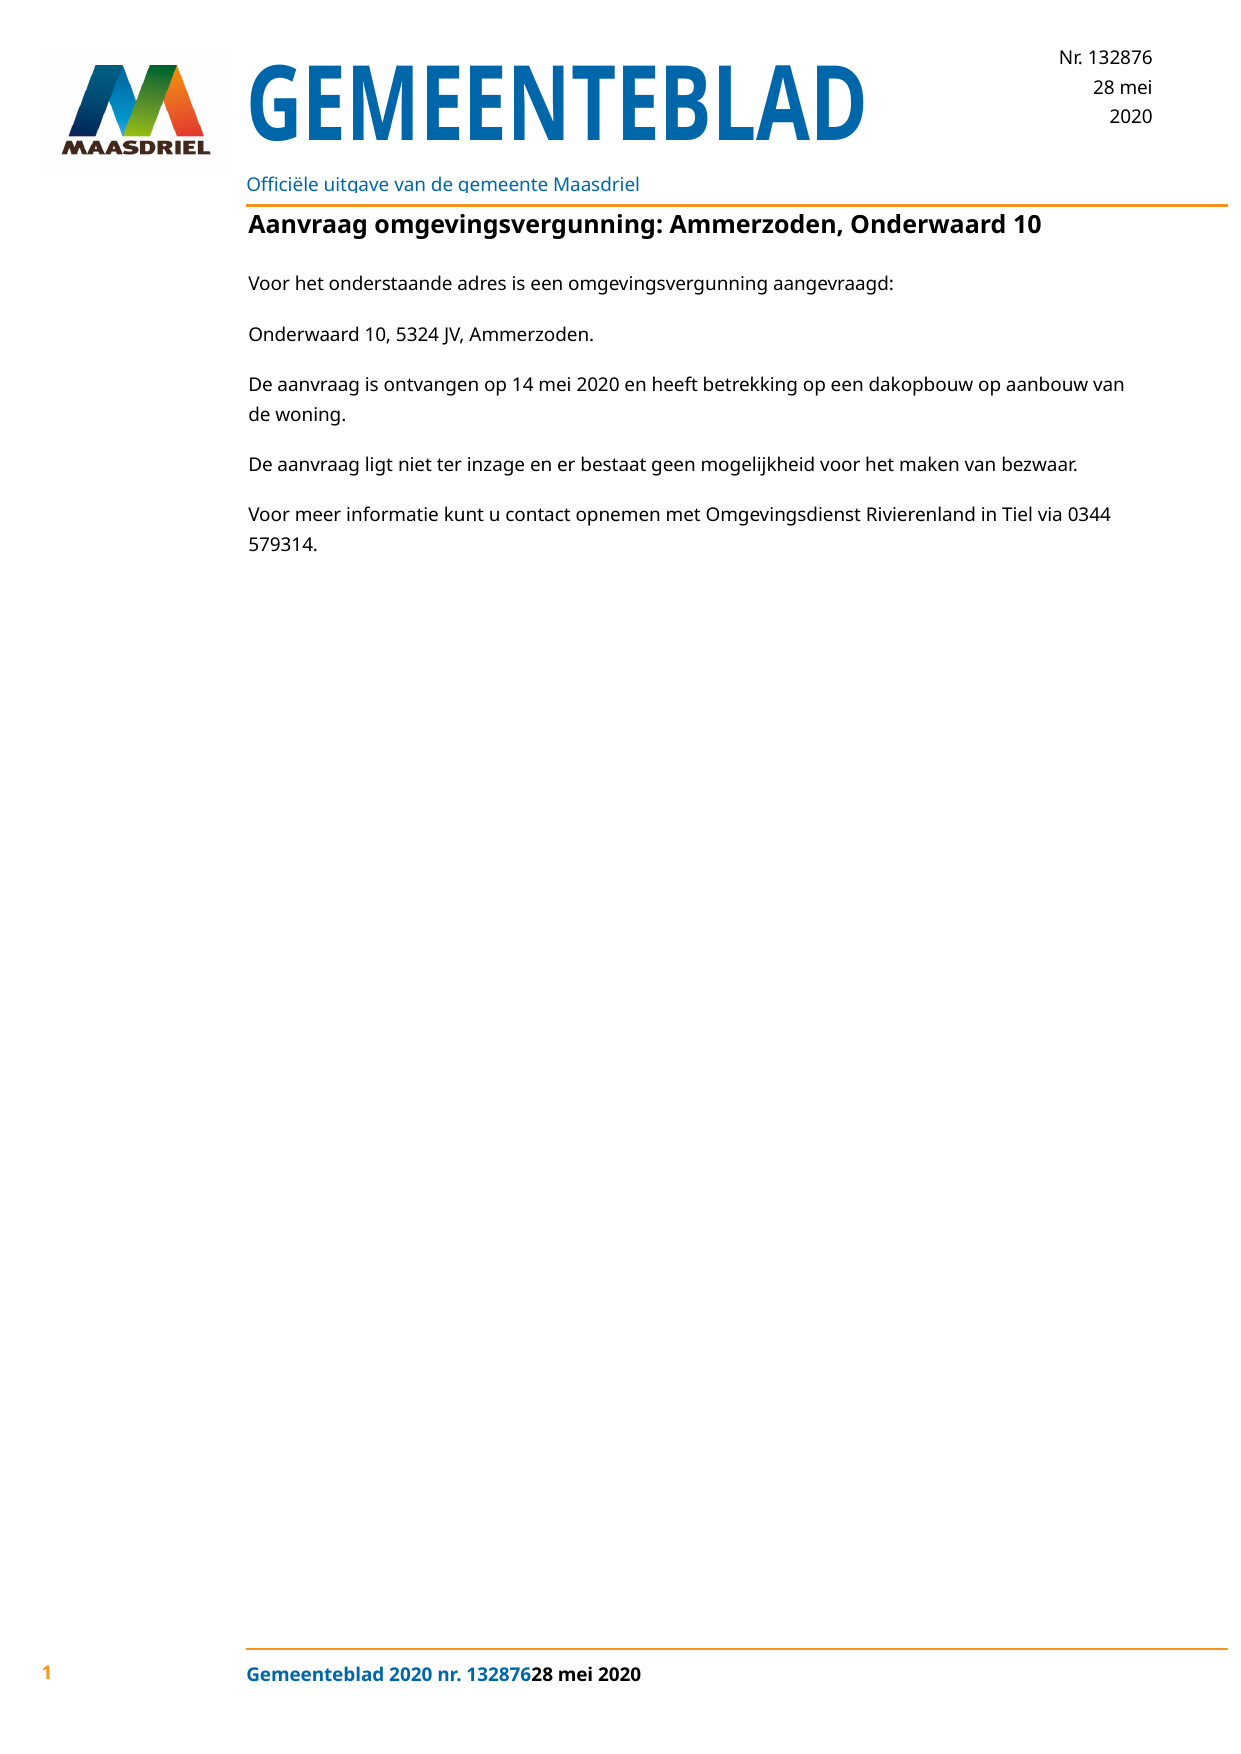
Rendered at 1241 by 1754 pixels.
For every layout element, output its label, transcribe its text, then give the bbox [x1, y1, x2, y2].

picture [41, 47, 231, 172]
text Voor het onderstaande adres is een omgevingsvergunning aangevraagd: [248, 270, 1152, 296]
text Aanvraag omgevingsvergunning: Ammerzoden, Onderwaard 10 [248, 207, 1152, 241]
text De aanvraag is ontvangen op 14 mei 2020 en heeft betrekking op een dakopbouw op aanbouw van de woning. [248, 371, 1152, 426]
text Voor meer informatie kunt u contact opnemen met Omgevingsdienst Rivierenland in Tiel via 0344 579314. [248, 502, 1152, 557]
text Onderwaard 10, 5324 JV, Ammerzoden. [248, 321, 1152, 346]
text De aanvraag ligt niet ter inzage en er bestaat geen mogelijkheid voor het maken van bezwaar. [248, 451, 1152, 477]
